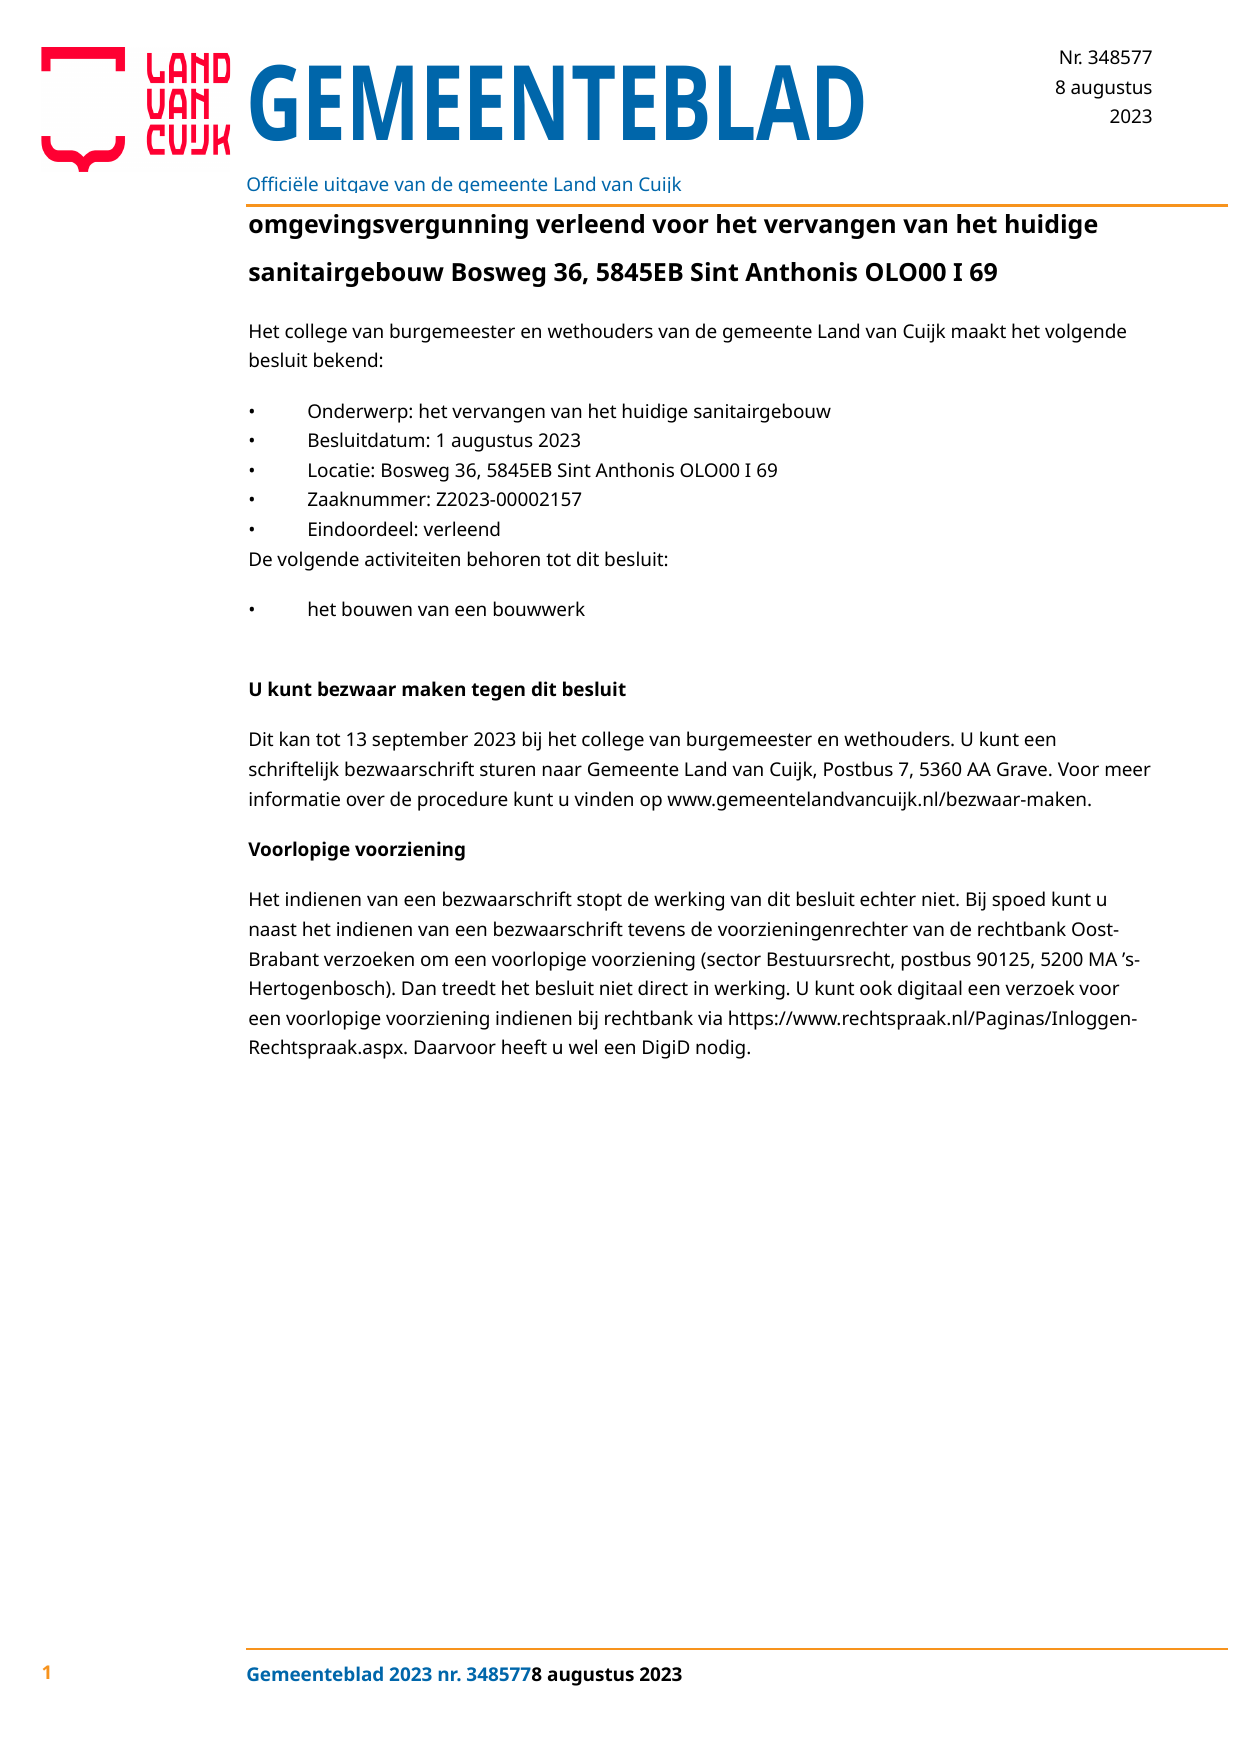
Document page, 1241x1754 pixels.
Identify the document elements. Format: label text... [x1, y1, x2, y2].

list het bouwen van een bouwwerk [248, 596, 1152, 622]
text Het college van burgemeester en wethouders van de gemeente Land van Cuijk maakt het volgende besluit bekend: [248, 318, 1152, 373]
list Besluitdatum: 1 augustus 2023 [248, 427, 1152, 453]
text U kunt bezwaar maken tegen dit besluit [248, 676, 1152, 702]
picture [41, 47, 231, 172]
list Eindoordeel: verleend [248, 516, 1152, 542]
text Dit kan tot 13 september 2023 bij het college van burgemeester en wethouders. U kunt een schriftelijk bezwaarschrift sturen naar Gemeente Land van Cuijk, Postbus 7, 5360 AA Grave. Voor meer informatie over de procedure kunt u vinden op www.gemeentelandvancuijk.nl/bezwaar-maken. [248, 727, 1152, 812]
text omgevingsvergunning verleend voor het vervangen van het huidige sanitairgebouw Bosweg 36, 5845EB Sint Anthonis OLO00 I 69 [248, 207, 1152, 288]
text De volgende activiteiten behoren tot dit besluit: [248, 546, 1152, 572]
text Voorlopige voorziening [248, 836, 1152, 862]
list Onderwerp: het vervangen van het huidige sanitairgebouw [248, 398, 1152, 424]
list Zaaknummer: Z2023-00002157 [248, 487, 1152, 512]
list Locatie: Bosweg 36, 5845EB Sint Anthonis OLO00 I 69 [248, 457, 1152, 483]
text Het indienen van een bezwaarschrift stopt de werking van dit besluit echter niet. Bij spoed kunt u naast het indienen van een bezwaarschrift tevens de voorzieningenrechter van de rechtbank Oost-Brabant verzoeken om een voorlopige voorziening (sector Bestuursrecht, postbus 90125, 5200 MA ’s-Hertogenbosch). Dan treedt het besluit niet direct in werking. U kunt ook digitaal een verzoek voor een voorlopige voorziening indienen bij rechtbank via https://www.rechtspraak.nl/Paginas/Inloggen-Rechtspraak.aspx. Daarvoor heeft u wel een DigiD nodig. [248, 887, 1152, 1060]
